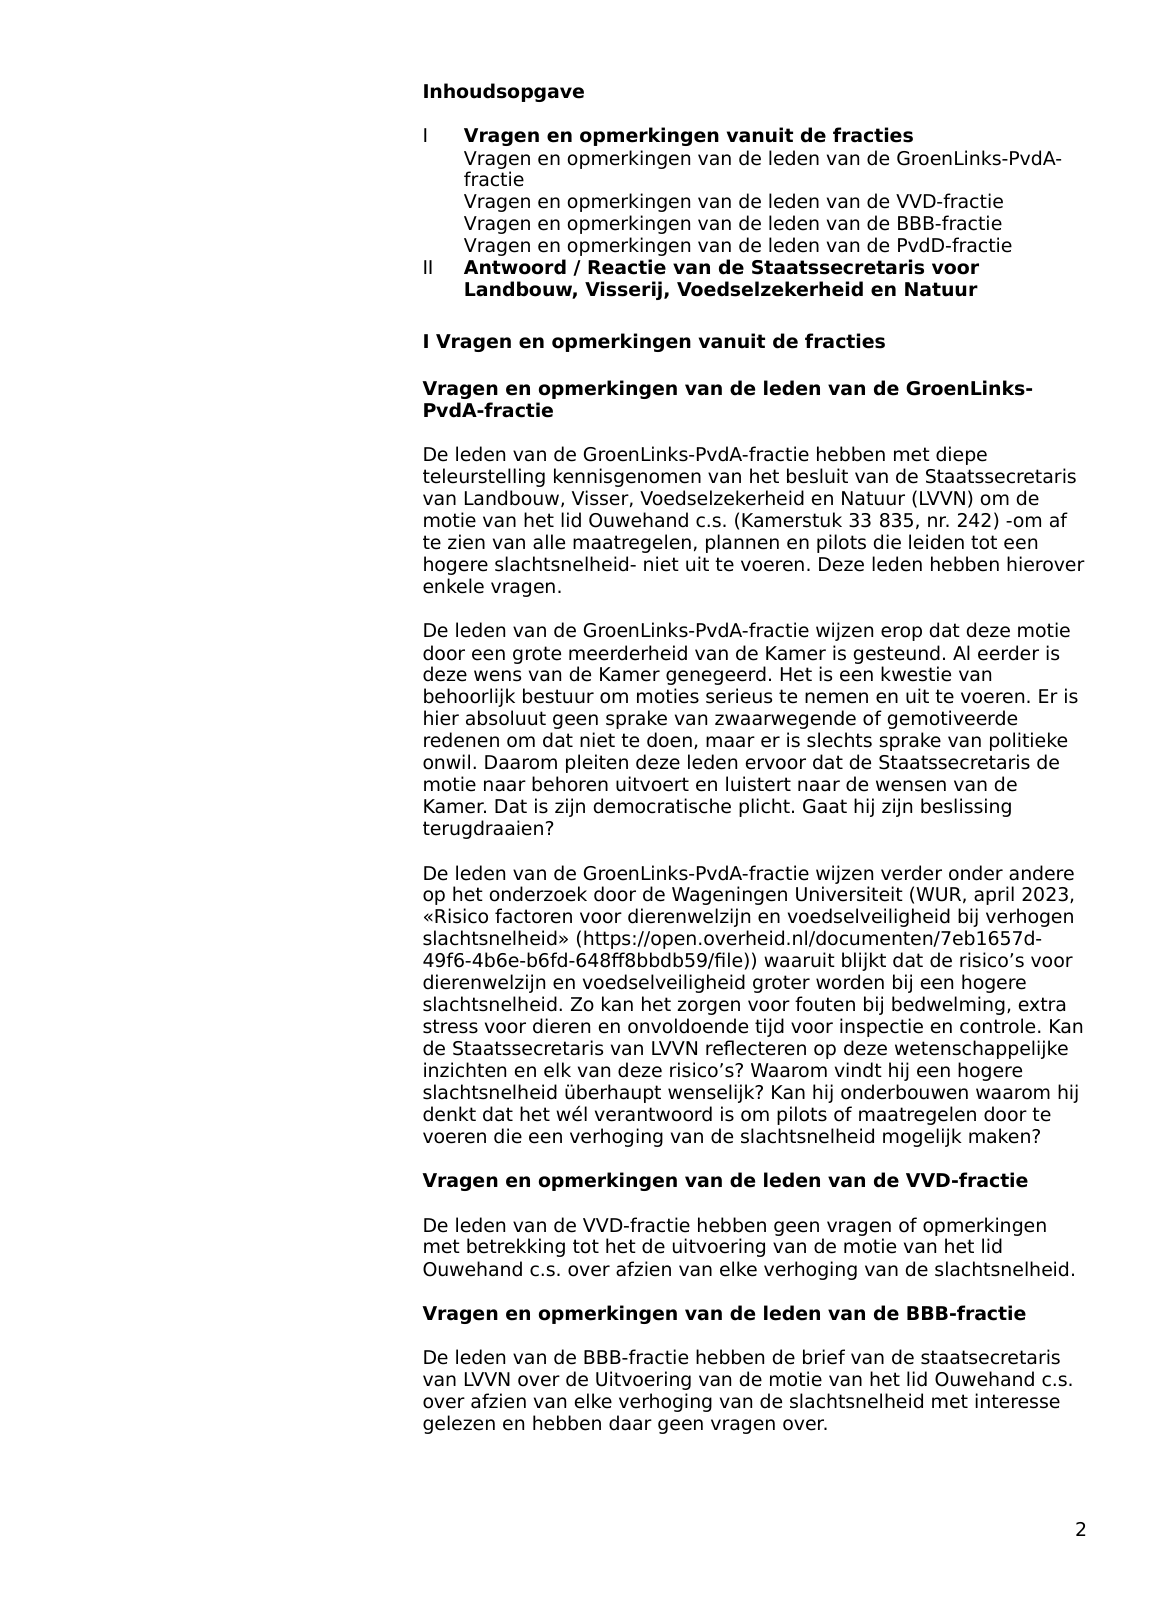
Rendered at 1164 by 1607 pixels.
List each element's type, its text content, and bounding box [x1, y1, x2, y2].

subtitle Vragen en opmerkingen van de leden van de GroenLinks-PvdA-fractie [422, 378, 1087, 422]
text I Vragen en opmerkingen vanuit de fracties [422, 125, 1087, 147]
subtitle Vragen en opmerkingen van de leden van de VVD-fractie [422, 1170, 1087, 1192]
text II Antwoord / Reactie van de Staatssecretaris voor Landbouw, Visserij, Voedselzekerheid en Natuur [422, 257, 1087, 301]
text Vragen en opmerkingen van de leden van de VVD-fractie [464, 191, 1087, 213]
text Inhoudsopgave [422, 81, 1087, 103]
text Vragen en opmerkingen van de leden van de PvdD-fractie [464, 235, 1087, 257]
text De leden van de GroenLinks-PvdA-fractie hebben met diepe teleurstelling kennisgenomen van het besluit van de Staatssecretaris van Landbouw, Visser, Voedselzekerheid en Natuur (LVVN) om de motie van het lid Ouwehand c.s. (Kamerstuk 33 835, nr. 242) -om af te zien van alle maatregelen, plannen en pilots die leiden tot een hogere slachtsnelheid- niet uit te voeren. Deze leden hebben hierover enkele vragen. [422, 444, 1087, 598]
text Vragen en opmerkingen van de leden van de GroenLinks-PvdA-fractie [464, 147, 1087, 191]
text Vragen en opmerkingen van de leden van de BBB-fractie [464, 213, 1087, 235]
text De leden van de VVD-fractie hebben geen vragen of opmerkingen met betrekking tot het de uitvoering van de motie van het lid Ouwehand c.s. over afzien van elke verhoging van de slachtsnelheid. [422, 1214, 1087, 1280]
subtitle I Vragen en opmerkingen vanuit de fracties [422, 331, 1087, 353]
text De leden van de GroenLinks-PvdA-fractie wijzen verder onder andere op het onderzoek door de Wageningen Universiteit (WUR, april 2023, «Risico factoren voor dierenwelzijn en voedselveiligheid bij verhogen slachtsnelheid» (https://open.overheid.nl/documenten/7eb1657d-49f6-4b6e-b6fd-648ff8bbdb59/file)) waaruit blijkt dat de risico’s voor dierenwelzijn en voedselveiligheid groter worden bij een hogere slachtsnelheid. Zo kan het zorgen voor fouten bij bedwelming, extra stress voor dieren en onvoldoende tijd voor inspectie en controle. Kan de Staatssecretaris van LVVN reflecteren op deze wetenschappelijke inzichten en elk van deze risico’s? Waarom vindt hij een hogere slachtsnelheid überhaupt wenselijk? Kan hij onderbouwen waarom hij denkt dat het wél verantwoord is om pilots of maatregelen door te voeren die een verhoging van de slachtsnelheid mogelijk maken? [422, 862, 1087, 1148]
text De leden van de BBB-fractie hebben de brief van de staatsecretaris van LVVN over de Uitvoering van de motie van het lid Ouwehand c.s. over afzien van elke verhoging van de slachtsnelheid met interesse gelezen en hebben daar geen vragen over. [422, 1347, 1087, 1435]
text De leden van de GroenLinks-PvdA-fractie wijzen erop dat deze motie door een grote meerderheid van de Kamer is gesteund. Al eerder is deze wens van de Kamer genegeerd. Het is een kwestie van behoorlijk bestuur om moties serieus te nemen en uit te voeren. Er is hier absoluut geen sprake van zwaarwegende of gemotiveerde redenen om dat niet te doen, maar er is slechts sprake van politieke onwil. Daarom pleiten deze leden ervoor dat de Staatssecretaris de motie naar behoren uitvoert en luistert naar de wensen van de Kamer. Dat is zijn democratische plicht. Gaat hij zijn beslissing terugdraaien? [422, 620, 1087, 840]
subtitle Vragen en opmerkingen van de leden van de BBB-fractie [422, 1303, 1087, 1324]
